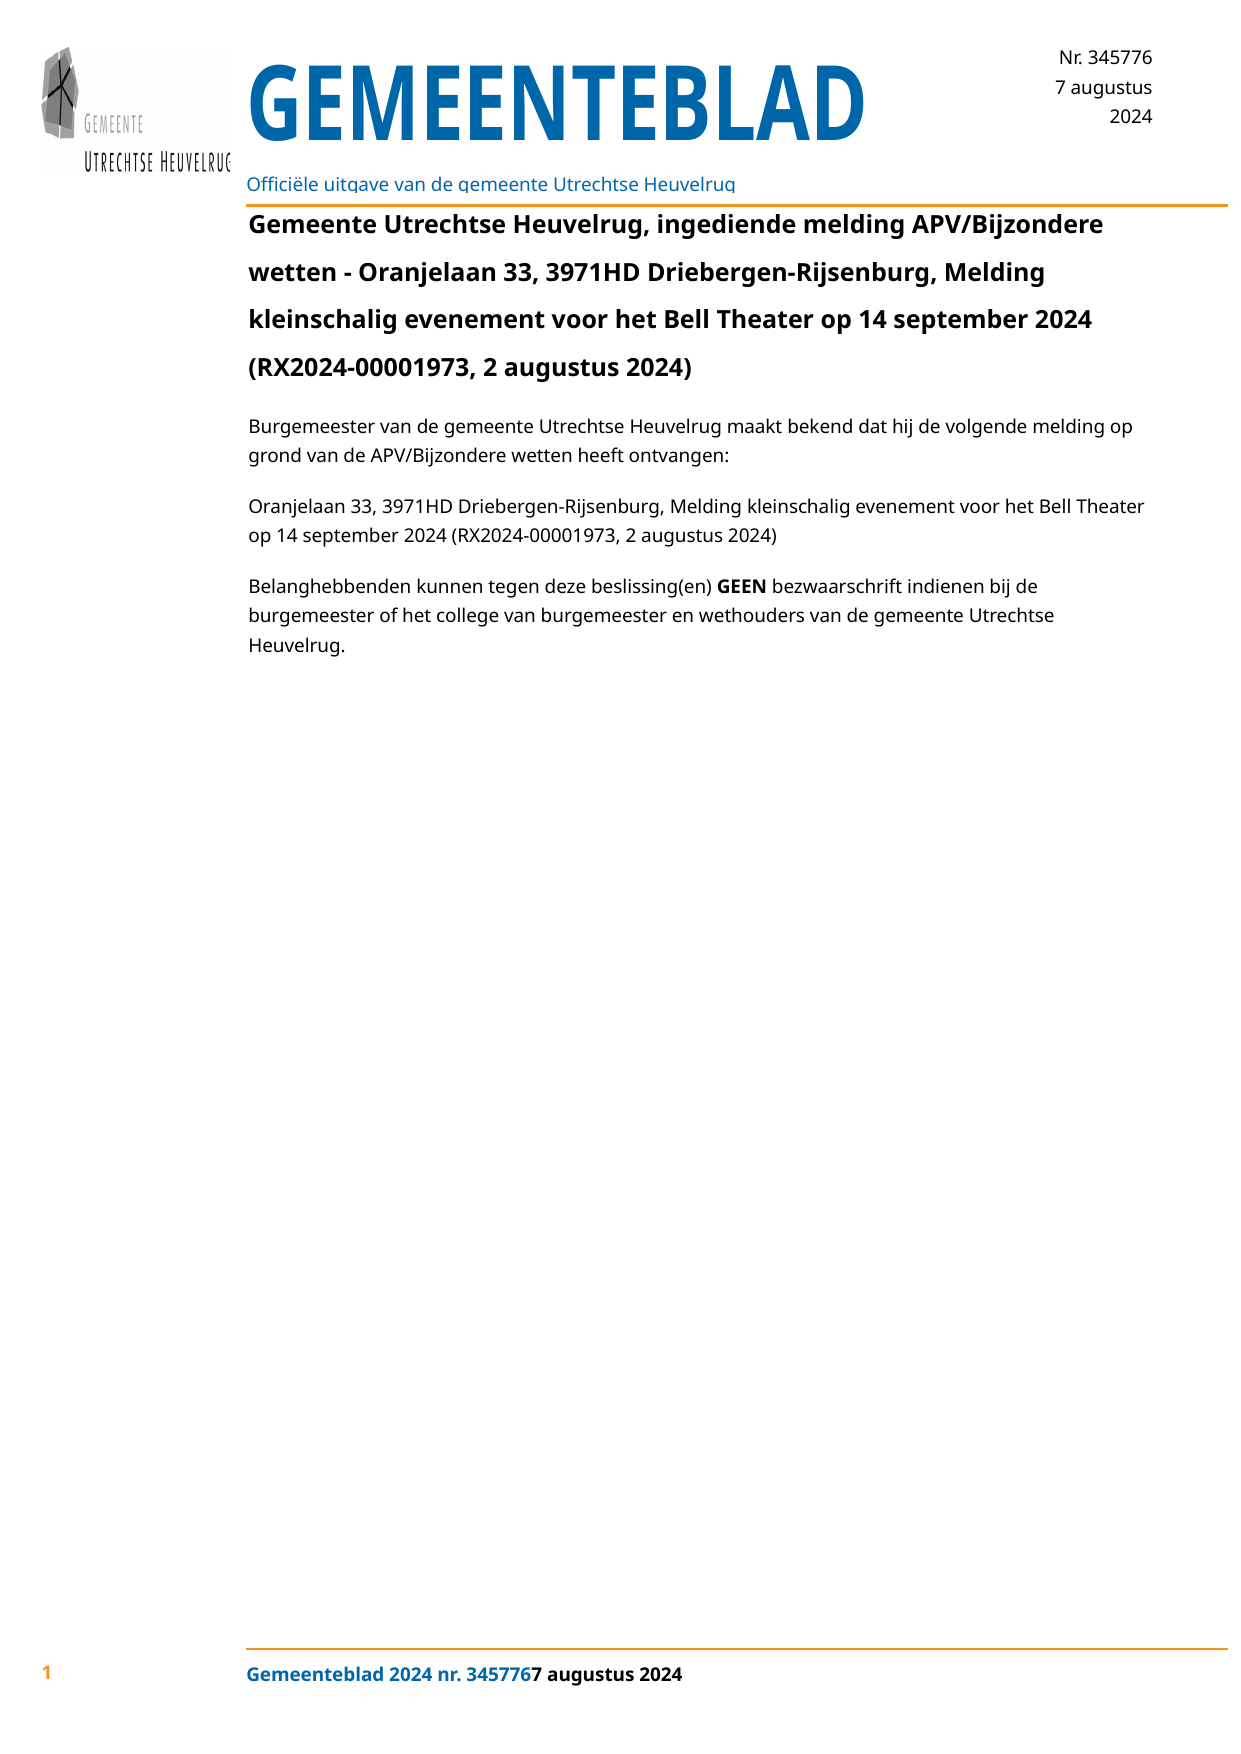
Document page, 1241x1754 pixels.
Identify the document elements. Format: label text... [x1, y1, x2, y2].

text Belanghebbenden kunnen tegen deze beslissing(en) GEEN bezwaarschrift indienen bij de burgemeester of het college van burgemeester en wethouders van de gemeente Utrechtse Heuvelrug. [248, 573, 1152, 658]
text Burgemeester van de gemeente Utrechtse Heuvelrug maakt bekend dat hij de volgende melding op grond van de APV/Bijzondere wetten heeft ontvangen: [248, 413, 1152, 468]
picture [41, 47, 231, 172]
text Oranjelaan 33, 3971HD Driebergen-Rijsenburg, Melding kleinschalig evenement voor het Bell Theater op 14 september 2024 (RX2024-00001973, 2 augustus 2024) [248, 493, 1152, 548]
text Gemeente Utrechtse Heuvelrug, ingediende melding APV/Bijzondere wetten - Oranjelaan 33, 3971HD Driebergen-Rijsenburg, Melding kleinschalig evenement voor het Bell Theater op 14 september 2024 (RX2024-00001973, 2 augustus 2024) [248, 207, 1152, 384]
